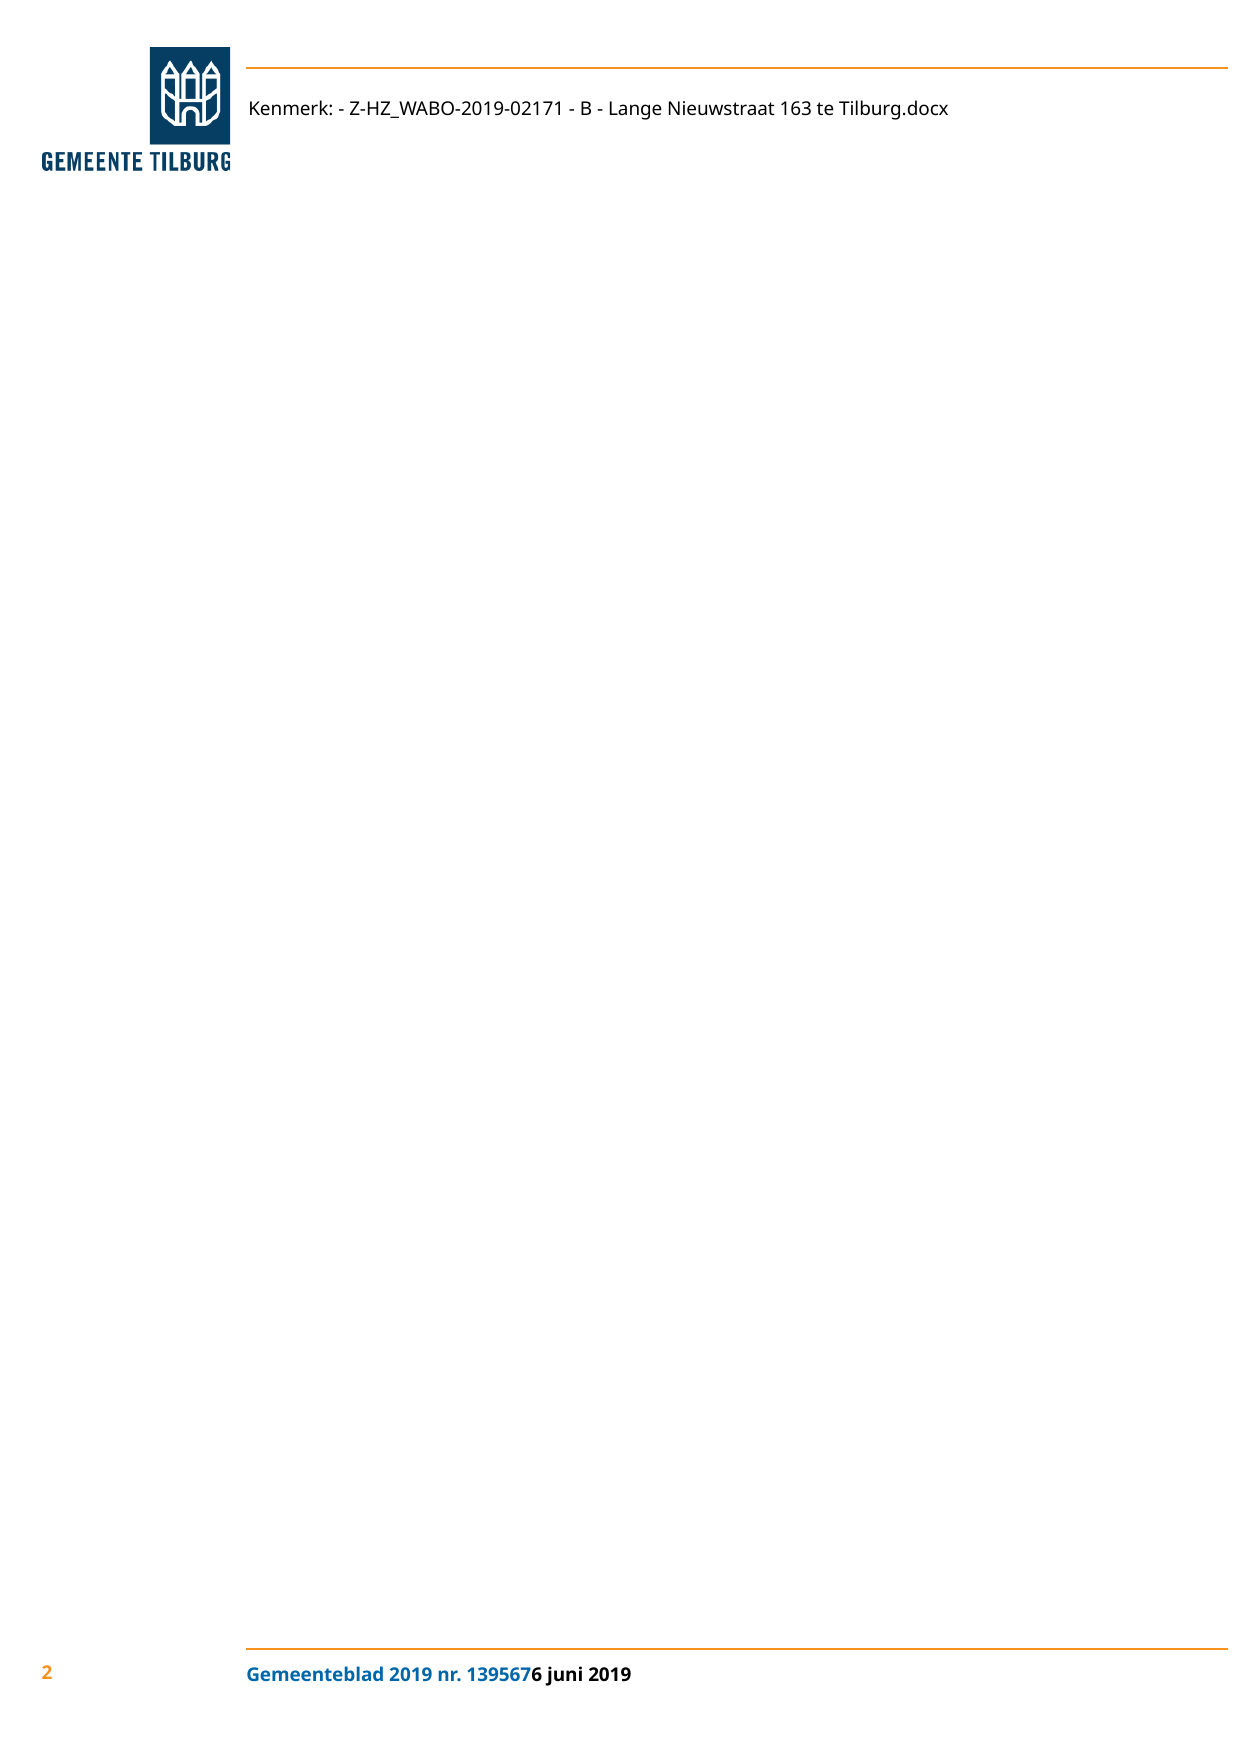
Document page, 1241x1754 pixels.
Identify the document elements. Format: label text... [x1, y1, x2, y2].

picture [41, 47, 231, 172]
text Kenmerk: - Z-HZ_WABO-2019-02171 - B - Lange Nieuwstraat 163 te Tilburg.docx [248, 95, 1152, 121]
